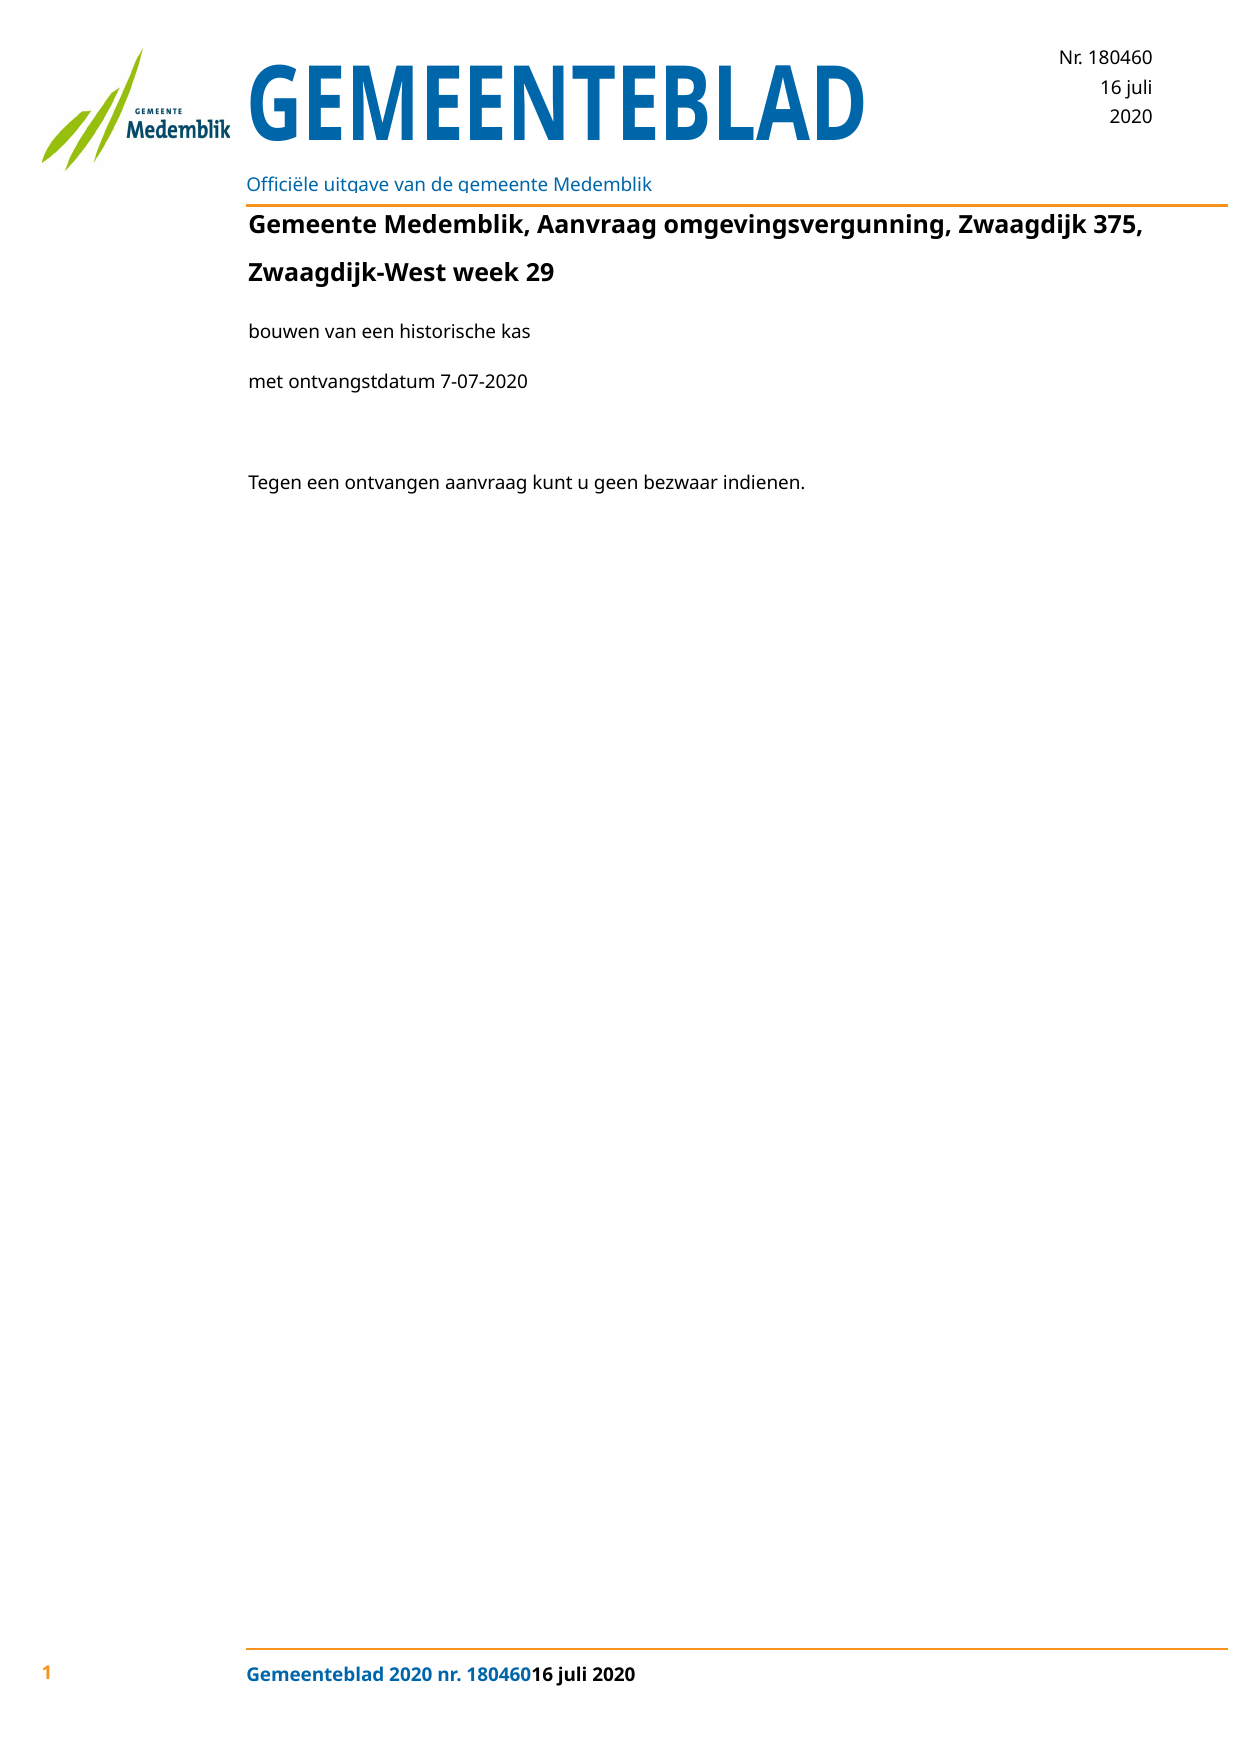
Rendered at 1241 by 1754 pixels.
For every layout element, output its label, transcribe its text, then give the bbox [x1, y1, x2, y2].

text bouwen van een historische kas [248, 318, 1152, 344]
picture [41, 47, 231, 172]
text Tegen een ontvangen aanvraag kunt u geen bezwaar indienen. [248, 469, 1152, 495]
text met ontvangstdatum 7-07-2020 [248, 368, 1152, 394]
text Gemeente Medemblik, Aanvraag omgevingsvergunning, Zwaagdijk 375, Zwaagdijk-West week 29 [248, 207, 1152, 288]
